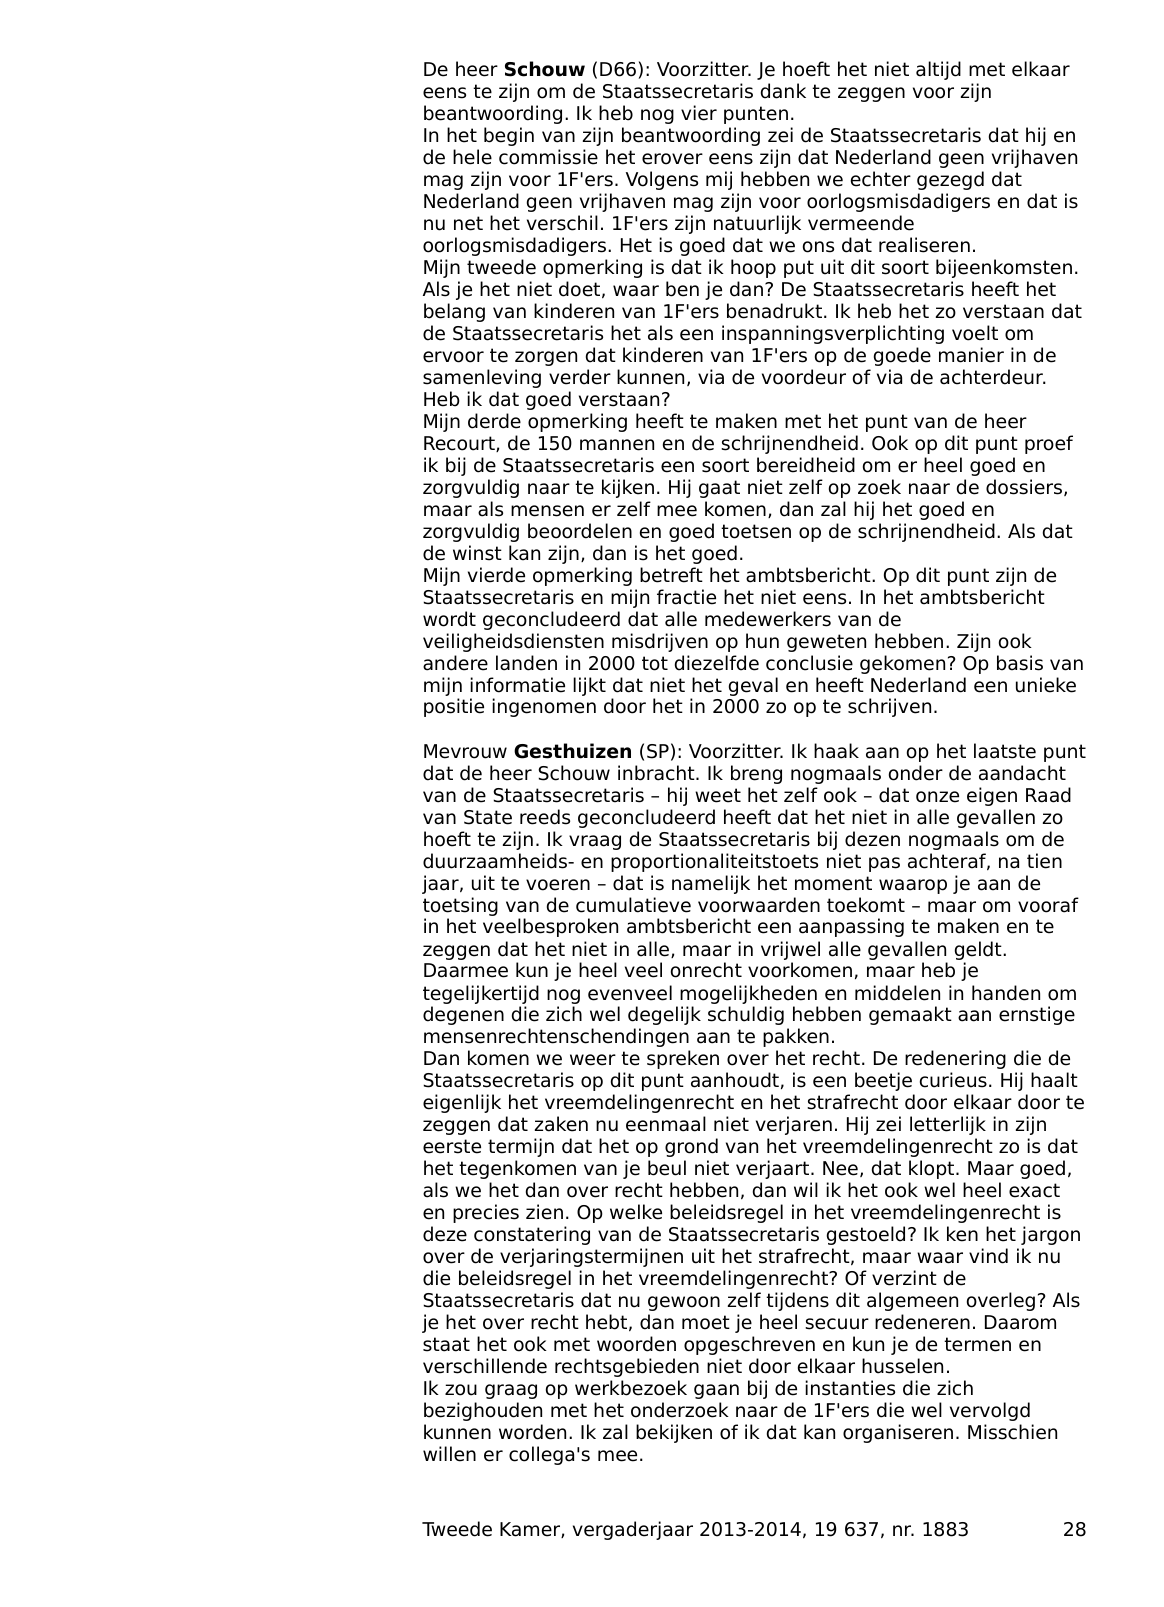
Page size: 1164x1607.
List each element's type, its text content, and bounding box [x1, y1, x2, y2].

text Mevrouw Gesthuizen (SP): Voorzitter. Ik haak aan op het laatste punt dat de heer Schouw inbracht. Ik breng nogmaals onder de aandacht van de Staatssecretaris – hij weet het zelf ook – dat onze eigen Raad van State reeds geconcludeerd heeft dat het niet in alle gevallen zo hoeft te zijn. Ik vraag de Staatssecretaris bij dezen nogmaals om de duurzaamheids- en proportionaliteitstoets niet pas achteraf, na tien jaar, uit te voeren – dat is namelijk het moment waarop je aan de toetsing van de cumulatieve voorwaarden toekomt – maar om vooraf in het veelbesproken ambtsbericht een aanpassing te maken en te zeggen dat het niet in alle, maar in vrijwel alle gevallen geldt. Daarmee kun je heel veel onrecht voorkomen, maar heb je tegelijkertijd nog evenveel mogelijkheden en middelen in handen om degenen die zich wel degelijk schuldig hebben gemaakt aan ernstige mensenrechtenschendingen aan te pakken. [422, 741, 1087, 1048]
text In het begin van zijn beantwoording zei de Staatssecretaris dat hij en de hele commissie het erover eens zijn dat Nederland geen vrijhaven mag zijn voor 1F'ers. Volgens mij hebben we echter gezegd dat Nederland geen vrijhaven mag zijn voor oorlogsmisdadigers en dat is nu net het verschil. 1F'ers zijn natuurlijk vermeende oorlogsmisdadigers. Het is goed dat we ons dat realiseren. [422, 125, 1087, 257]
text Dan komen we weer te spreken over het recht. De redenering die de Staatssecretaris op dit punt aanhoudt, is een beetje curieus. Hij haalt eigenlijk het vreemdelingenrecht en het strafrecht door elkaar door te zeggen dat zaken nu eenmaal niet verjaren. Hij zei letterlijk in zijn eerste termijn dat het op grond van het vreemdelingenrecht zo is dat het tegenkomen van je beul niet verjaart. Nee, dat klopt. Maar goed, als we het dan over recht hebben, dan wil ik het ook wel heel exact en precies zien. Op welke beleidsregel in het vreemdelingenrecht is deze constatering van de Staatssecretaris gestoeld? Ik ken het jargon over de verjaringstermijnen uit het strafrecht, maar waar vind ik nu die beleidsregel in het vreemdelingenrecht? Of verzint de Staatssecretaris dat nu gewoon zelf tijdens dit algemeen overleg? Als je het over recht hebt, dan moet je heel secuur redeneren. Daarom staat het ook met woorden opgeschreven en kun je de termen en verschillende rechtsgebieden niet door elkaar husselen. [422, 1048, 1087, 1378]
text Mijn derde opmerking heeft te maken met het punt van de heer Recourt, de 150 mannen en de schrijnendheid. Ook op dit punt proef ik bij de Staatssecretaris een soort bereidheid om er heel goed en zorgvuldig naar te kijken. Hij gaat niet zelf op zoek naar de dossiers, maar als mensen er zelf mee komen, dan zal hij het goed en zorgvuldig beoordelen en goed toetsen op de schrijnendheid. Als dat de winst kan zijn, dan is het goed. [422, 411, 1087, 564]
text Mijn tweede opmerking is dat ik hoop put uit dit soort bijeenkomsten. Als je het niet doet, waar ben je dan? De Staatssecretaris heeft het belang van kinderen van 1F'ers benadrukt. Ik heb het zo verstaan dat de Staatssecretaris het als een inspanningsverplichting voelt om ervoor te zorgen dat kinderen van 1F'ers op de goede manier in de samenleving verder kunnen, via de voordeur of via de achterdeur. Heb ik dat goed verstaan? [422, 257, 1087, 411]
text Ik zou graag op werkbezoek gaan bij de instanties die zich bezighouden met het onderzoek naar de 1F'ers die wel vervolgd kunnen worden. Ik zal bekijken of ik dat kan organiseren. Misschien willen er collega's mee. [422, 1378, 1087, 1466]
text Mijn vierde opmerking betreft het ambtsbericht. Op dit punt zijn de Staatssecretaris en mijn fractie het niet eens. In het ambtsbericht wordt geconcludeerd dat alle medewerkers van de veiligheidsdiensten misdrijven op hun geweten hebben. Zijn ook andere landen in 2000 tot diezelfde conclusie gekomen? Op basis van mijn informatie lijkt dat niet het geval en heeft Nederland een unieke positie ingenomen door het in 2000 zo op te schrijven. [422, 564, 1087, 718]
text De heer Schouw (D66): Voorzitter. Je hoeft het niet altijd met elkaar eens te zijn om de Staatssecretaris dank te zeggen voor zijn beantwoording. Ik heb nog vier punten. [422, 59, 1087, 125]
